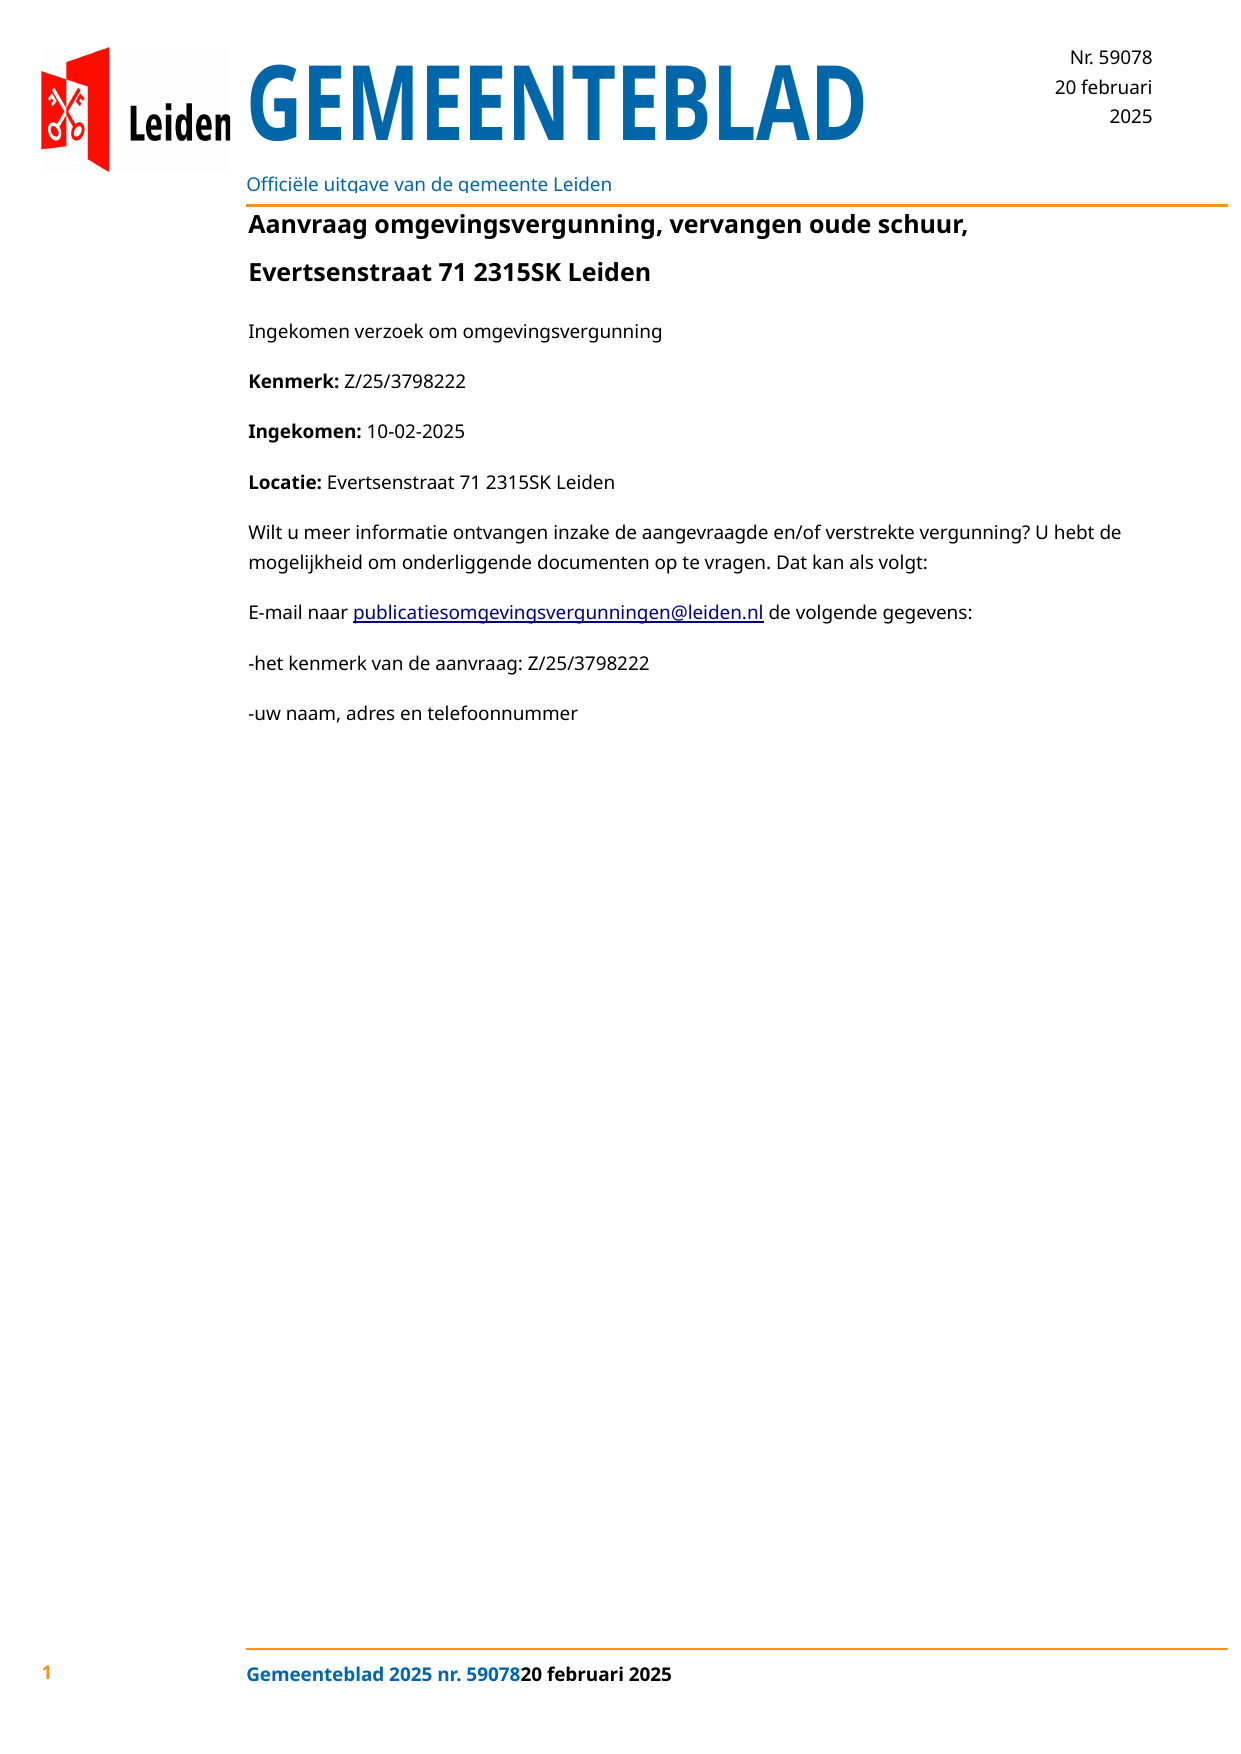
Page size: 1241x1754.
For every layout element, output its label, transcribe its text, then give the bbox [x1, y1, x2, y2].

picture [41, 47, 231, 172]
text -het kenmerk van de aanvraag: Z/25/3798222 [248, 650, 1152, 676]
text Ingekomen verzoek om omgevingsvergunning [248, 318, 1152, 344]
text Kenmerk: Z/25/3798222 [248, 368, 1152, 394]
text Locatie: Evertsenstraat 71 2315SK Leiden [248, 469, 1152, 495]
text Ingekomen: 10-02-2025 [248, 419, 1152, 444]
text Aanvraag omgevingsvergunning, vervangen oude schuur, Evertsenstraat 71 2315SK Leiden [248, 207, 1152, 288]
text Wilt u meer informatie ontvangen inzake de aangevraagde en/of verstrekte vergunning? U hebt de mogelijkheid om onderliggende documenten op te vragen. Dat kan als volgt: [248, 519, 1152, 575]
text -uw naam, adres en telefoonnummer [248, 700, 1152, 726]
text E-mail naar publicatiesomgevingsvergunningen@leiden.nl de volgende gegevens: [248, 599, 1152, 625]
